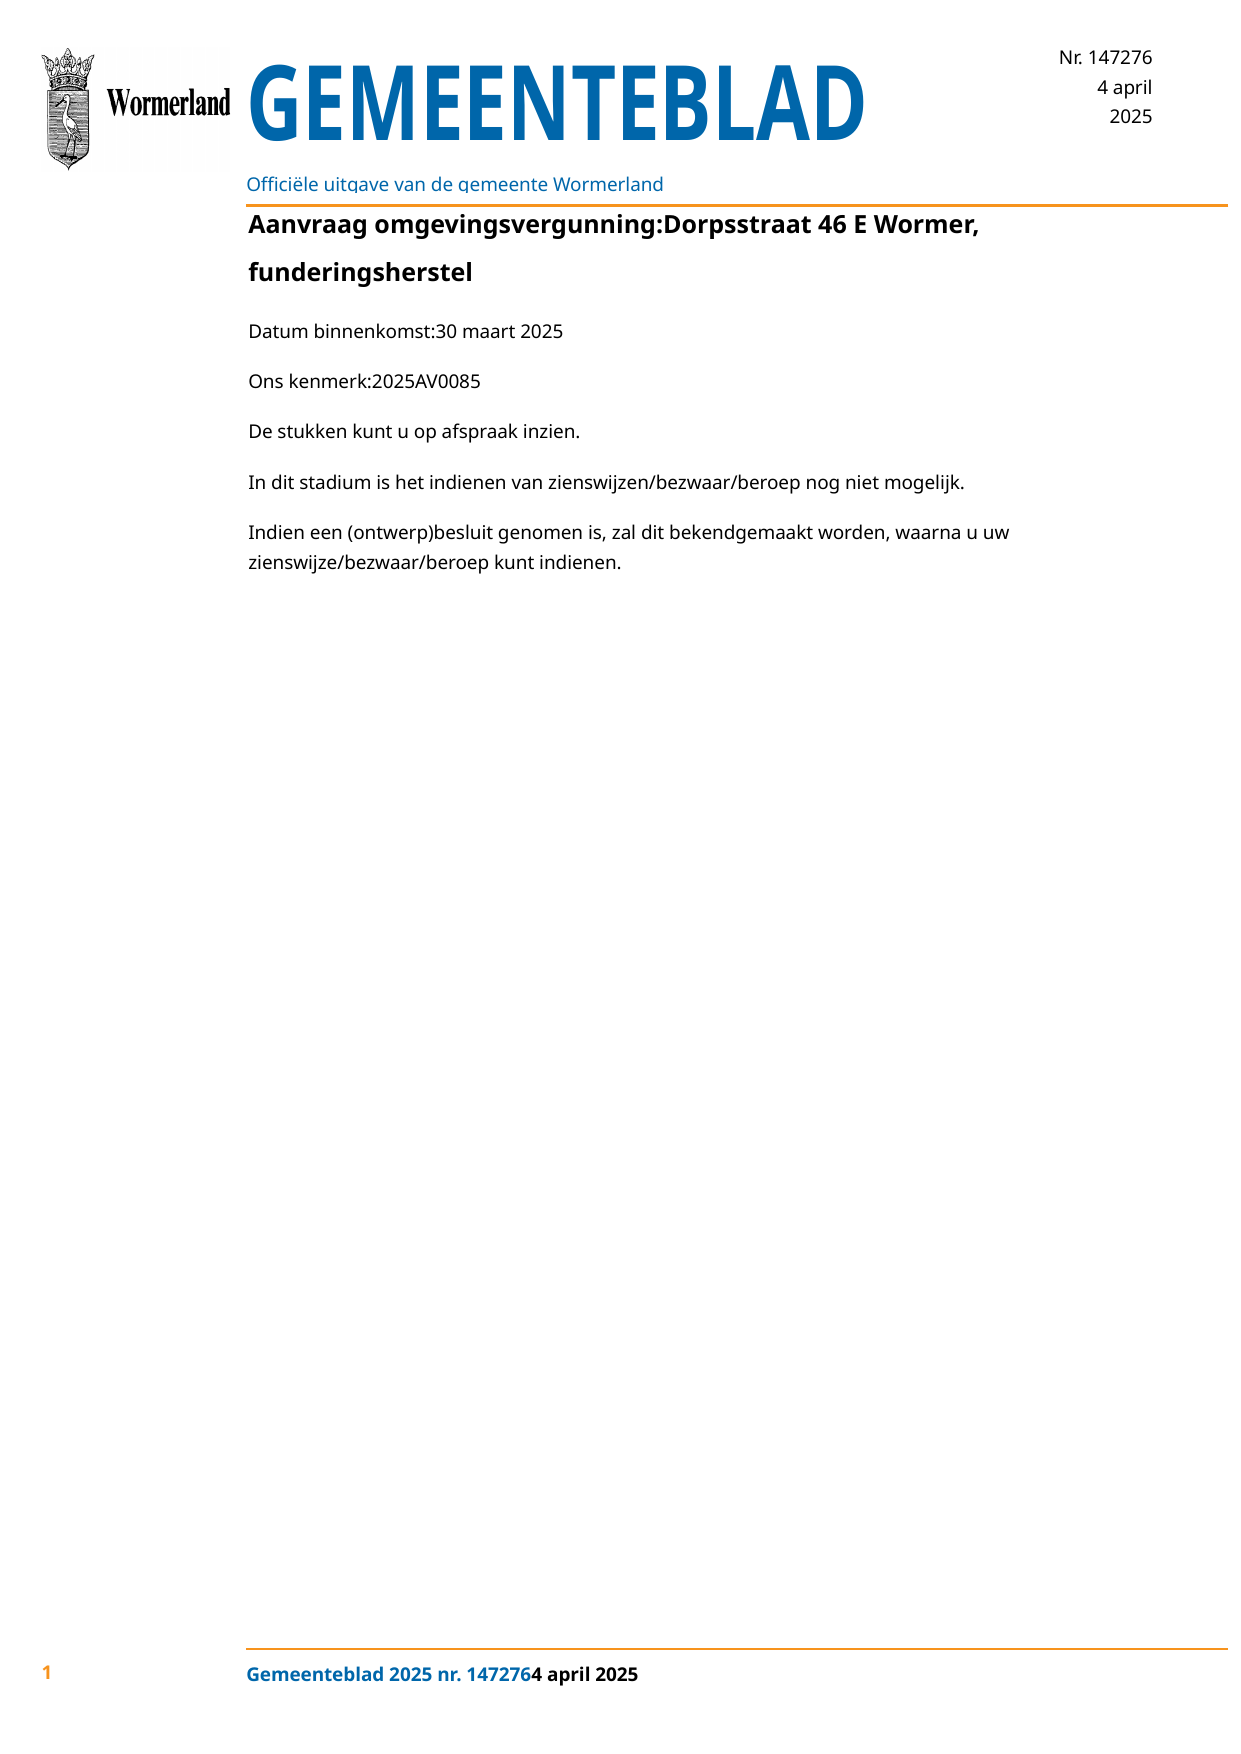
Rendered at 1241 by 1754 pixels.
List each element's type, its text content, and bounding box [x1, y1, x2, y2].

text De stukken kunt u op afspraak inzien. [248, 419, 1152, 444]
picture [41, 47, 231, 172]
text Indien een (ontwerp)besluit genomen is, zal dit bekendgemaakt worden, waarna u uw zienswijze/bezwaar/beroep kunt indienen. [248, 519, 1152, 575]
text In dit stadium is het indienen van zienswijzen/bezwaar/beroep nog niet mogelijk. [248, 469, 1152, 495]
text Aanvraag omgevingsvergunning:Dorpsstraat 46 E Wormer, funderingsherstel [248, 207, 1152, 288]
text Datum binnenkomst:30 maart 2025 [248, 318, 1152, 344]
text Ons kenmerk:2025AV0085 [248, 368, 1152, 394]
